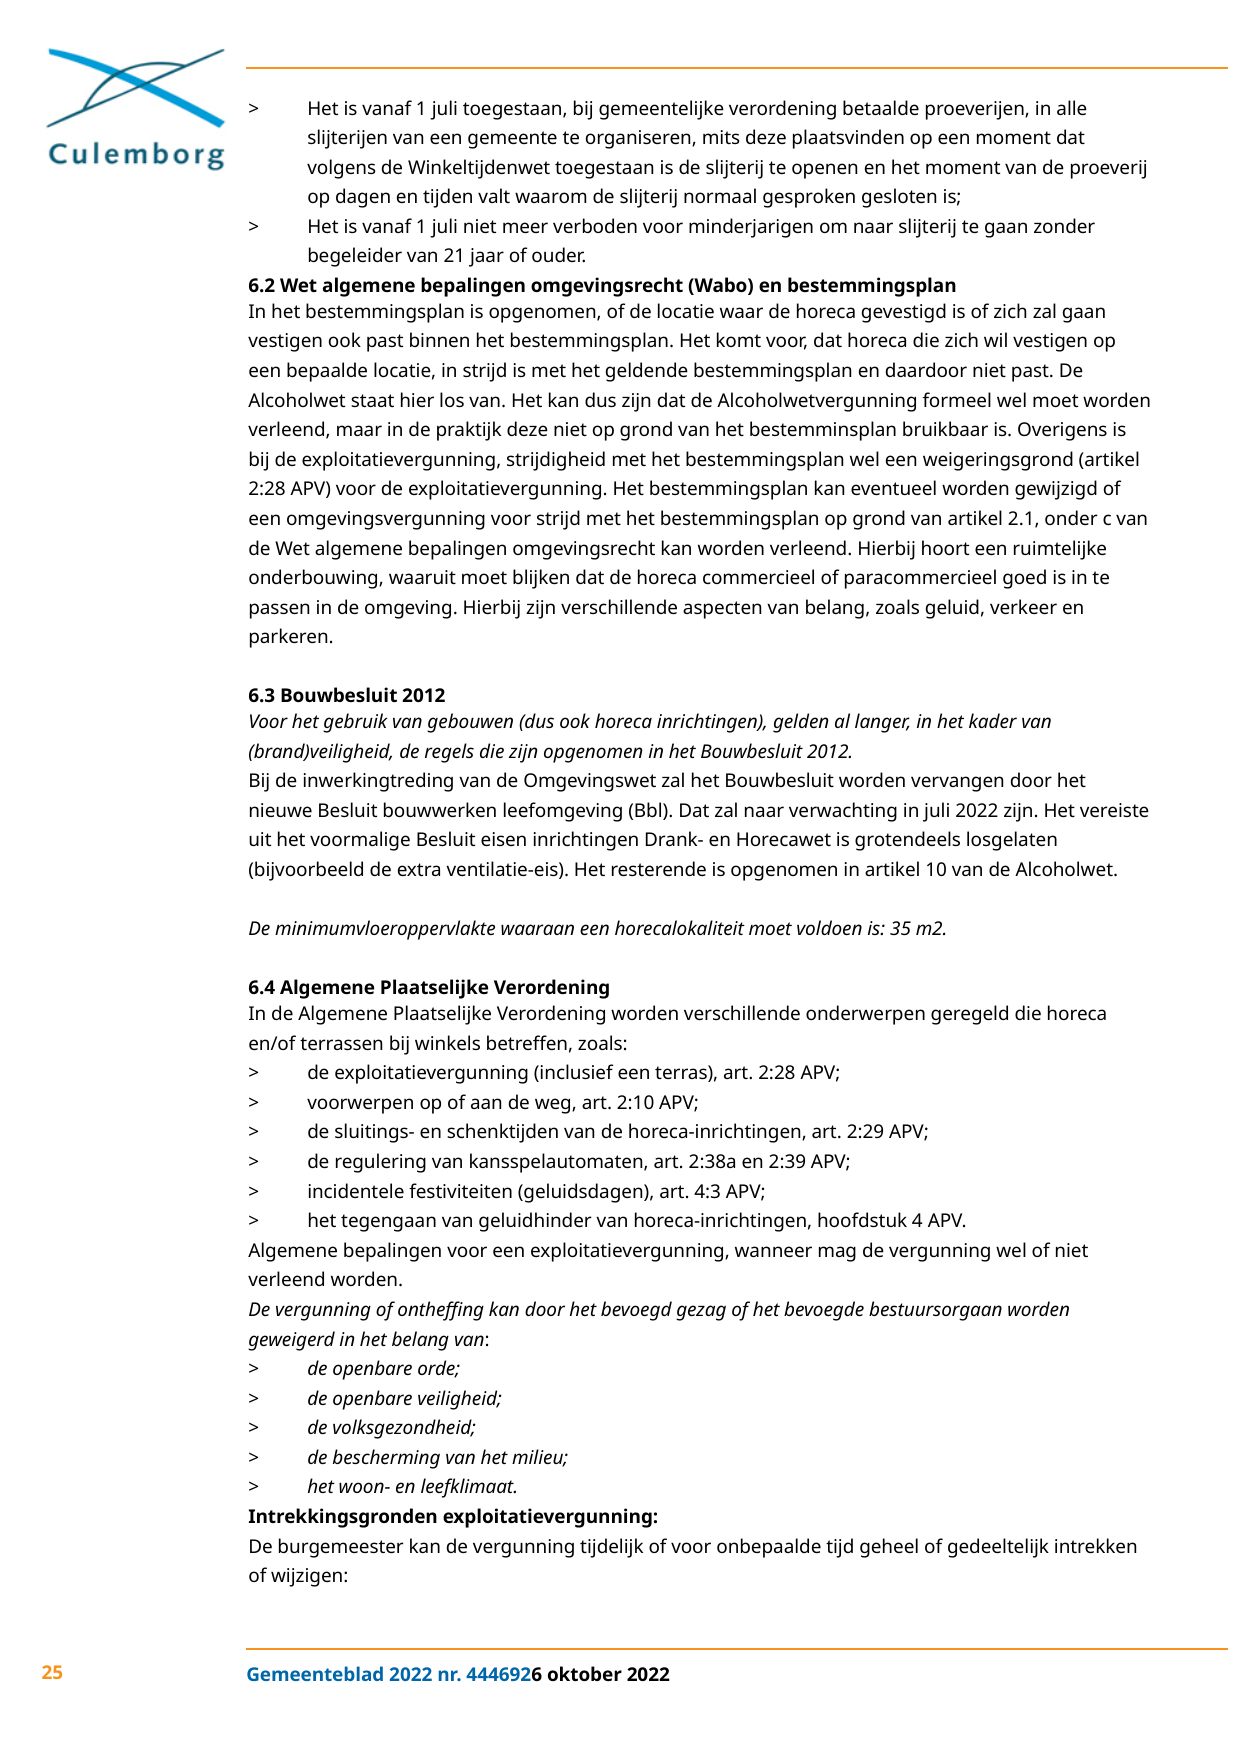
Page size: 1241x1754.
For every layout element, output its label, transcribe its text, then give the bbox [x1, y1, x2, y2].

list de sluitings- en schenktijden van de horeca-inrichtingen, art. 2:29 APV; [248, 1119, 1152, 1144]
text 6.2 Wet algemene bepalingen omgevingsrecht (Wabo) en bestemmingsplan [248, 272, 1152, 298]
list de openbare orde; [248, 1355, 1152, 1381]
text Algemene bepalingen voor een exploitatievergunning, wanneer mag de vergunning wel of niet verleend worden. [248, 1237, 1152, 1292]
text Intrekkingsgronden exploitatievergunning: [248, 1503, 1152, 1529]
list de openbare veiligheid; [248, 1385, 1152, 1411]
list de regulering van kansspelautomaten, art. 2:38a en 2:39 APV; [248, 1148, 1152, 1174]
text De vergunning of ontheffing kan door het bevoegd gezag of het bevoegde bestuursorgaan worden geweigerd in het belang van: [248, 1296, 1152, 1351]
list de exploitatievergunning (inclusief een terras), art. 2:28 APV; [248, 1059, 1152, 1085]
list incidentele festiviteiten (geluidsdagen), art. 4:3 APV; [248, 1178, 1152, 1203]
text In de Algemene Plaatselijke Verordening worden verschillende onderwerpen geregeld die horeca en/of terrassen bij winkels betreffen, zoals: [248, 1000, 1152, 1056]
list het tegengaan van geluidhinder van horeca-inrichtingen, hoofdstuk 4 APV. [248, 1207, 1152, 1233]
picture [41, 47, 231, 172]
list de bescherming van het milieu; [248, 1444, 1152, 1470]
list voorwerpen op of aan de weg, art. 2:10 APV; [248, 1089, 1152, 1115]
text Voor het gebruik van gebouwen (dus ook horeca inrichtingen), gelden al langer, in het kader van (brand)veiligheid, de regels die zijn opgenomen in het Bouwbesluit 2012. [248, 708, 1152, 764]
text In het bestemmingsplan is opgenomen, of de locatie waar de horeca gevestigd is of zich zal gaan vestigen ook past binnen het bestemmingsplan. Het komt voor, dat horeca die zich wil vestigen op een bepaalde locatie, in strijd is met het geldende bestemmingsplan en daardoor niet past. De Alcoholwet staat hier los van. Het kan dus zijn dat de Alcoholwetvergunning formeel wel moet worden verleend, maar in de praktijk deze niet op grond van het bestemminsplan bruikbaar is. Overigens is bij de exploitatievergunning, strijdigheid met het bestemmingsplan wel een weigeringsgrond (artikel 2:28 APV) voor de exploitatievergunning. Het bestemmingsplan kan eventueel worden gewijzigd of een omgevingsvergunning voor strijd met het bestemmingsplan op grond van artikel 2.1, onder c van de Wet algemene bepalingen omgevingsrecht kan worden verleend. Hierbij hoort een ruimtelijke onderbouwing, waaruit moet blijken dat de horeca commercieel of paracommercieel goed is in te passen in de omgeving. Hierbij zijn verschillende aspecten van belang, zoals geluid, verkeer en parkeren. [248, 298, 1152, 649]
text Bij de inwerkingtreding van de Omgevingswet zal het Bouwbesluit worden vervangen door het nieuwe Besluit bouwwerken leefomgeving (Bbl). Dat zal naar verwachting in juli 2022 zijn. Het vereiste uit het voormalige Besluit eisen inrichtingen Drank- en Horecawet is grotendeels losgelaten (bijvoorbeeld de extra ventilatie-eis). Het resterende is opgenomen in artikel 10 van de Alcoholwet. [248, 767, 1152, 882]
text De minimumvloeroppervlakte waaraan een horecalokaliteit moet voldoen is: 35 m2. [248, 915, 1152, 941]
list het woon- en leefklimaat. [248, 1474, 1152, 1499]
text De burgemeester kan de vergunning tijdelijk of voor onbepaalde tijd geheel of gedeeltelijk intrekken of wijzigen: [248, 1533, 1152, 1588]
list Het is vanaf 1 juli toegestaan, bij gemeentelijke verordening betaalde proeverijen, in alle slijterijen van een gemeente te organiseren, mits deze plaatsvinden op een moment dat volgens de Winkeltijdenwet toegestaan is de slijterij te openen en het moment van de proeverij op dagen en tijden valt waarom de slijterij normaal gesproken gesloten is; [248, 95, 1152, 209]
list Het is vanaf 1 juli niet meer verboden voor minderjarigen om naar slijterij te gaan zonder begeleider van 21 jaar of ouder. [248, 213, 1152, 268]
text 6.3 Bouwbesluit 2012 [248, 683, 1152, 708]
list de volksgezondheid; [248, 1414, 1152, 1440]
text 6.4 Algemene Plaatselijke Verordening [248, 974, 1152, 1000]
